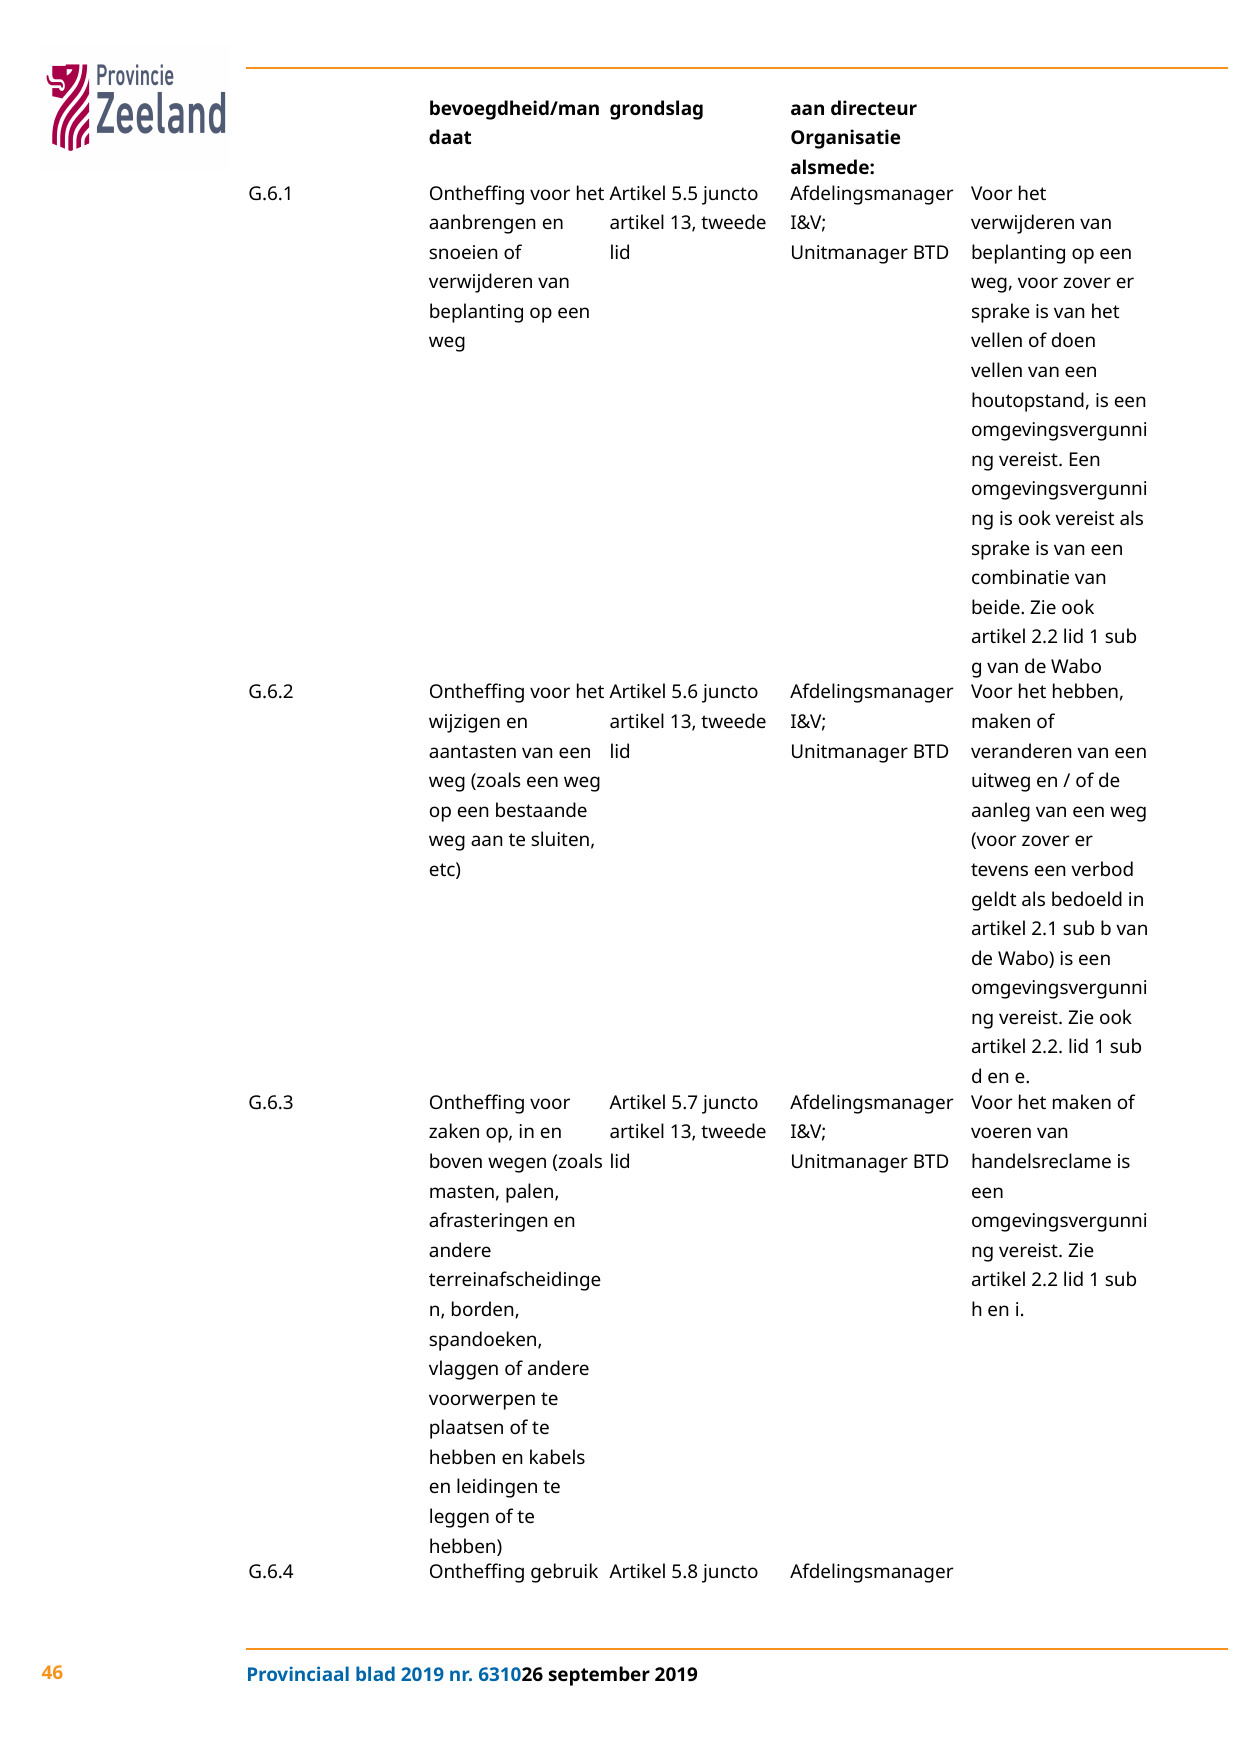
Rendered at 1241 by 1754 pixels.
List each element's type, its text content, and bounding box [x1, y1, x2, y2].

table_cell Artikel 5.6 juncto artikel 13, tweede lid [609, 679, 790, 1089]
table_cell G.6.4 [248, 1559, 429, 1584]
table_header [248, 95, 429, 180]
table_cell Afdelingsmanager I&V; Unitmanager BTD [790, 679, 971, 1089]
table_cell [971, 1559, 1152, 1584]
table_cell G.6.2 [248, 679, 429, 1089]
table_cell Voor het verwijderen van beplanting op een weg, voor zover er sprake is van het vellen of doen vellen van een houtopstand, is een omgevingsvergunning vereist. Een omgevingsvergunning is ook vereist als sprake is van een combinatie van beide. Zie ook artikel 2.2 lid 1 sub g van de Wabo [971, 180, 1152, 679]
table_cell G.6.1 [248, 180, 429, 679]
table_cell G.6.3 [248, 1089, 429, 1558]
table_cell Voor het hebben, maken of veranderen van een uitweg en / of de aanleg van een weg (voor zover er tevens een verbod geldt als bedoeld in artikel 2.1 sub b van de Wabo) is een omgevingsvergunning vereist. Zie ook artikel 2.2. lid 1 sub d en e. [971, 679, 1152, 1089]
table_header aan directeur Organisatie alsmede: [790, 95, 971, 180]
table_header grondslag [609, 95, 790, 180]
table_cell Voor het maken of voeren van handelsreclame is een omgevingsvergunning vereist. Zie artikel 2.2 lid 1 sub h en i. [971, 1089, 1152, 1558]
table_cell Ontheffing gebruik [429, 1559, 609, 1584]
table_cell Ontheffing voor zaken op, in en boven wegen (zoals masten, palen, afrasteringen en andere terreinafscheidingen, borden, spandoeken, vlaggen of andere voorwerpen te plaatsen of te hebben en kabels en leidingen te leggen of te hebben) [429, 1089, 609, 1558]
picture [41, 47, 231, 172]
table_cell Afdelingsmanager I&V; Unitmanager BTD [790, 180, 971, 679]
table_cell Ontheffing voor het aanbrengen en snoeien of verwijderen van beplanting op een weg [429, 180, 609, 679]
table_cell Artikel 5.8 juncto [609, 1559, 790, 1584]
table_cell Ontheffing voor het wijzigen en aantasten van een weg (zoals een weg op een bestaande weg aan te sluiten, etc) [429, 679, 609, 1089]
table_header [971, 95, 1152, 180]
table_cell Afdelingsmanager I&V; Unitmanager BTD [790, 1089, 971, 1558]
table_header bevoegdheid/mandaat [429, 95, 609, 180]
table_cell Afdelingsmanager [790, 1559, 971, 1584]
table_cell Artikel 5.7 juncto artikel 13, tweede lid [609, 1089, 790, 1558]
table_cell Artikel 5.5 juncto artikel 13, tweede lid [609, 180, 790, 679]
